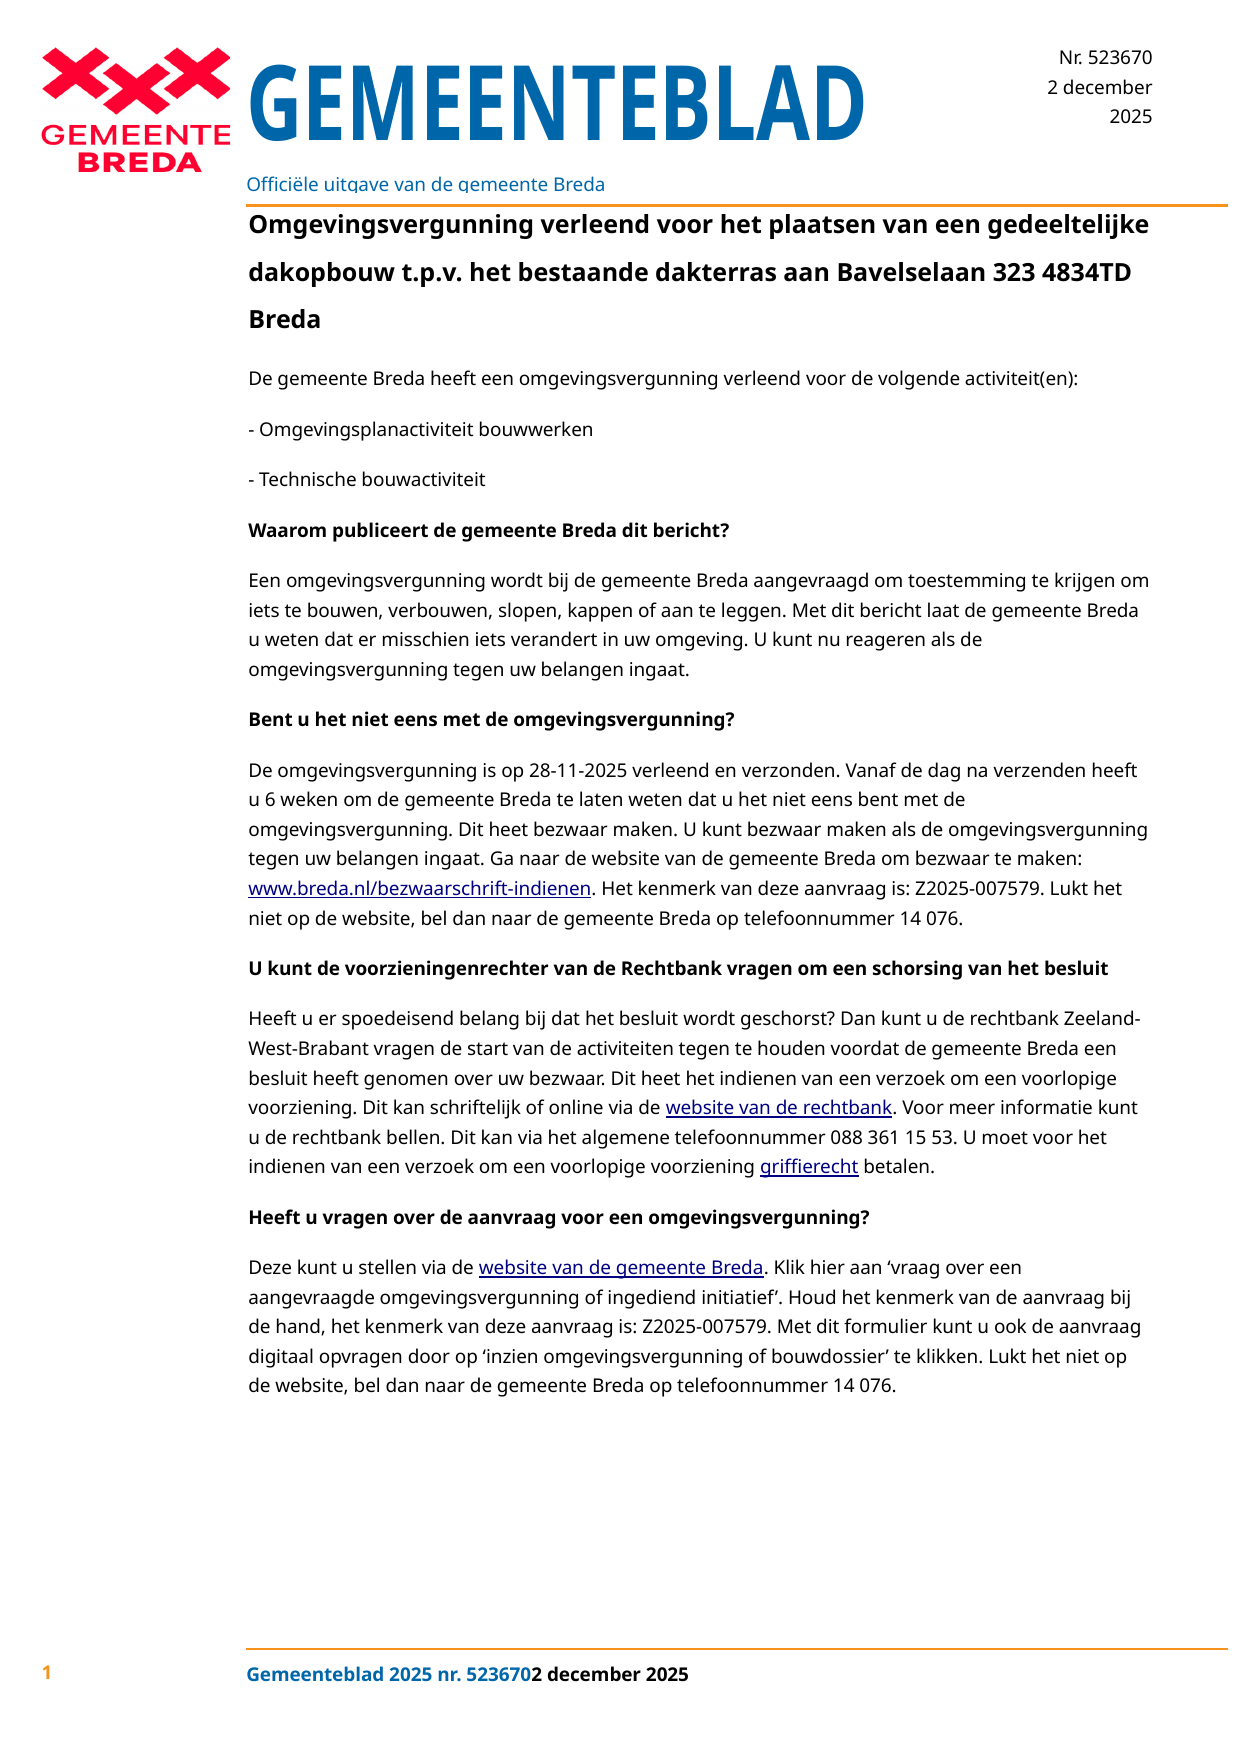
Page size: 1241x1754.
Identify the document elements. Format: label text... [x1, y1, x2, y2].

text De omgevingsvergunning is op 28-11-2025 verleend en verzonden. Vanaf de dag na verzenden heeft u 6 weken om de gemeente Breda te laten weten dat u het niet eens bent met de omgevingsvergunning. Dit heet bezwaar maken. U kunt bezwaar maken als de omgevingsvergunning tegen uw belangen ingaat. Ga naar de website van de gemeente Breda om bezwaar te maken: www.breda.nl/bezwaarschrift-indienen. Het kenmerk van deze aanvraag is: Z2025-007579. Lukt het niet op de website, bel dan naar de gemeente Breda op telefoonnummer 14 076. [248, 757, 1152, 930]
text Heeft u vragen over de aanvraag voor een omgevingsvergunning? [248, 1204, 1152, 1229]
text Bent u het niet eens met de omgevingsvergunning? [248, 706, 1152, 732]
text Heeft u er spoedeisend belang bij dat het besluit wordt geschorst? Dan kunt u de rechtbank Zeeland-West-Brabant vragen de start van de activiteiten tegen te houden voordat de gemeente Breda een besluit heeft genomen over uw bezwaar. Dit heet het indienen van een verzoek om een voorlopige voorziening. Dit kan schriftelijk of online via de website van de rechtbank. Voor meer informatie kunt u de rechtbank bellen. Dit kan via het algemene telefoonnummer 088 361 15 53. U moet voor het indienen van een verzoek om een voorlopige voorziening griffierecht betalen. [248, 1006, 1152, 1179]
text - Omgevingsplanactiviteit bouwwerken [248, 416, 1152, 442]
text Een omgevingsvergunning wordt bij de gemeente Breda aangevraagd om toestemming te krijgen om iets te bouwen, verbouwen, slopen, kappen of aan te leggen. Met dit bericht laat de gemeente Breda u weten dat er misschien iets verandert in uw omgeving. U kunt nu reageren als de omgevingsvergunning tegen uw belangen ingaat. [248, 567, 1152, 682]
picture [41, 47, 231, 172]
text - Technische bouwactiviteit [248, 466, 1152, 492]
text Omgevingsvergunning verleend voor het plaatsen van een gedeeltelijke dakopbouw t.p.v. het bestaande dakterras aan Bavelselaan 323 4834TD Breda [248, 207, 1152, 336]
text U kunt de voorzieningenrechter van de Rechtbank vragen om een schorsing van het besluit [248, 955, 1152, 981]
text De gemeente Breda heeft een omgevingsvergunning verleend voor de volgende activiteit(en): [248, 366, 1152, 391]
text Waarom publiceert de gemeente Breda dit bericht? [248, 517, 1152, 542]
text Deze kunt u stellen via de website van de gemeente Breda. Klik hier aan ‘vraag over een aangevraagde omgevingsvergunning of ingediend initiatief’. Houd het kenmerk van de aanvraag bij de hand, het kenmerk van deze aanvraag is: Z2025-007579. Met dit formulier kunt u ook de aanvraag digitaal opvragen door op ‘inzien omgevingsvergunning of bouwdossier’ te klikken. Lukt het niet op de website, bel dan naar de gemeente Breda op telefoonnummer 14 076. [248, 1254, 1152, 1398]
